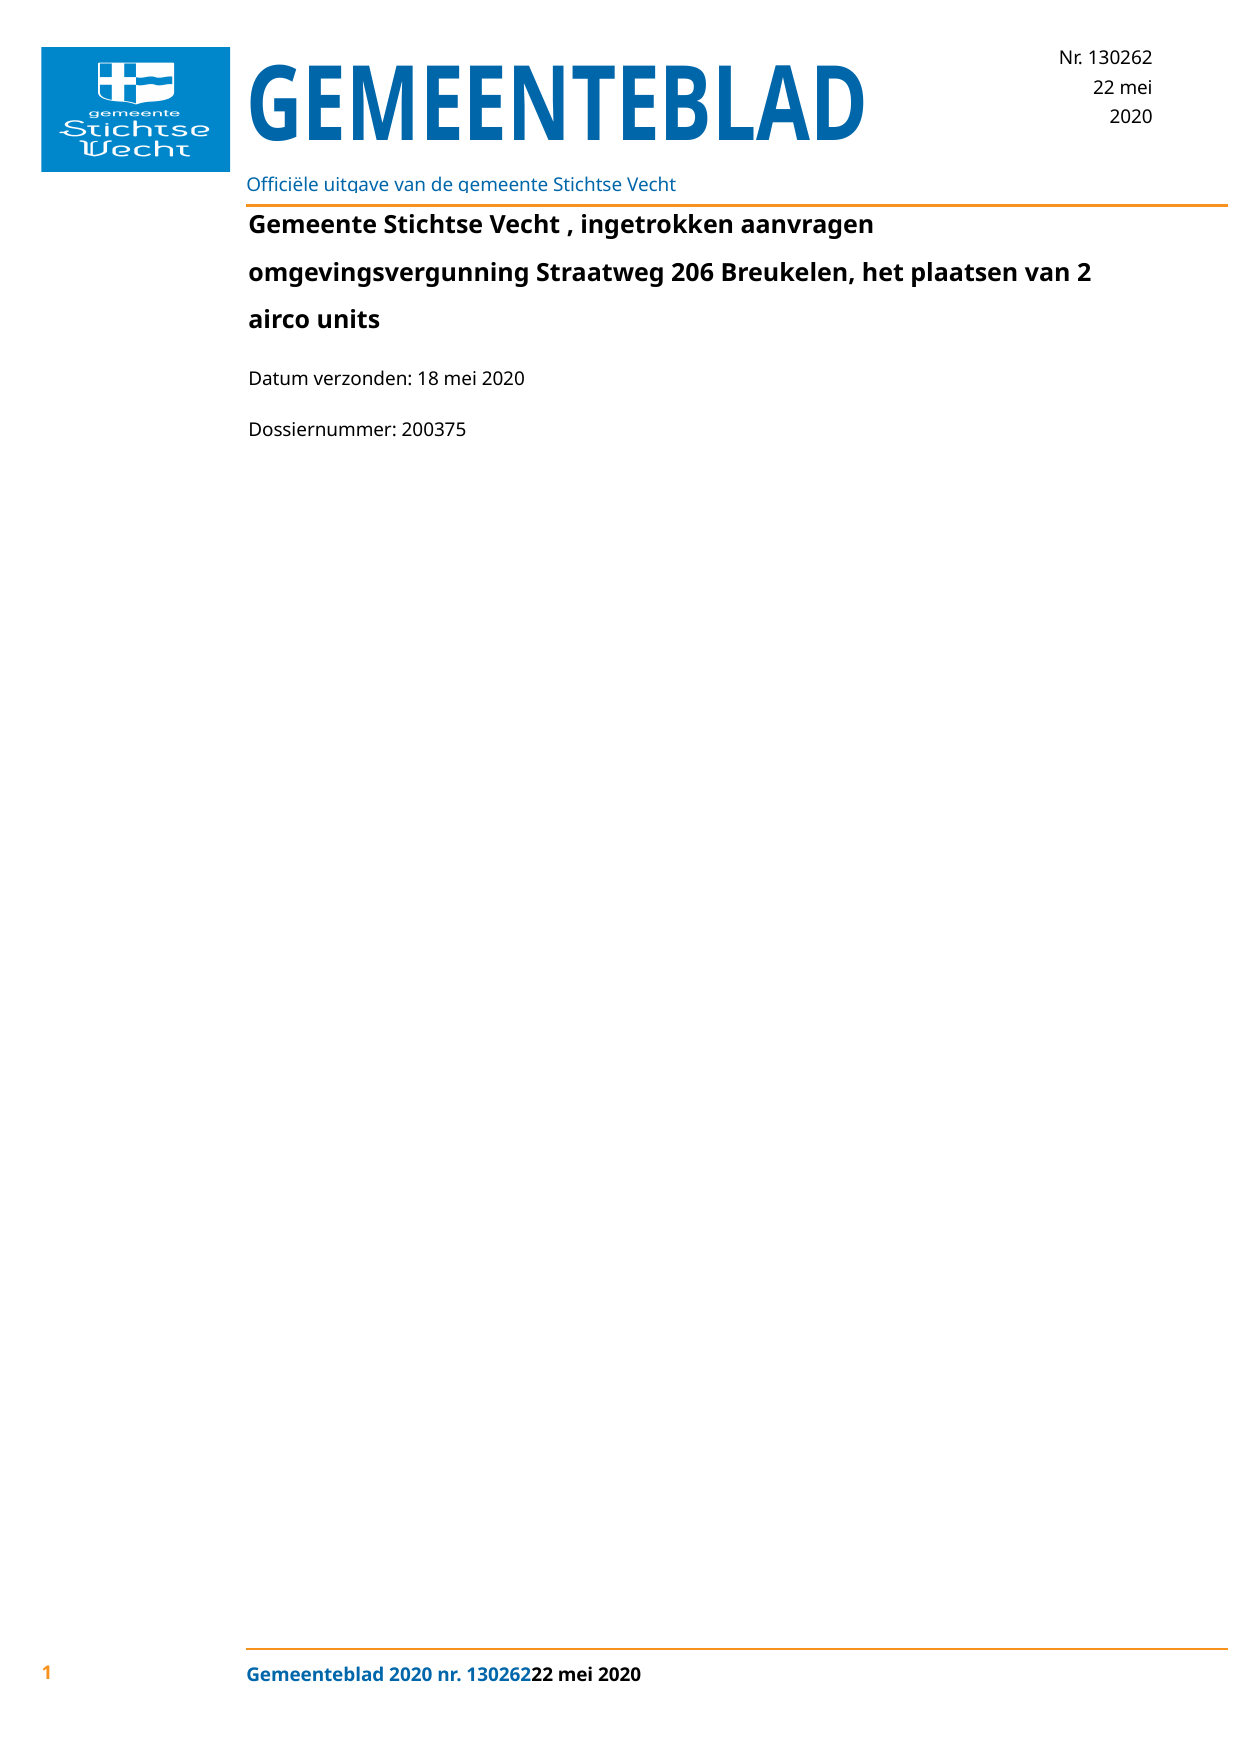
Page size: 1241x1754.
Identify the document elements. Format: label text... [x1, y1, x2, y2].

picture [99, 63, 135, 101]
picture [137, 63, 174, 103]
text Datum verzonden: 18 mei 2020 [248, 366, 1152, 391]
text Gemeente Stichtse Vecht , ingetrokken aanvragen omgevingsvergunning Straatweg 206 Breukelen, het plaatsen van 2 airco units [248, 207, 1152, 336]
text Dossiernummer: 200375 [248, 416, 1152, 442]
